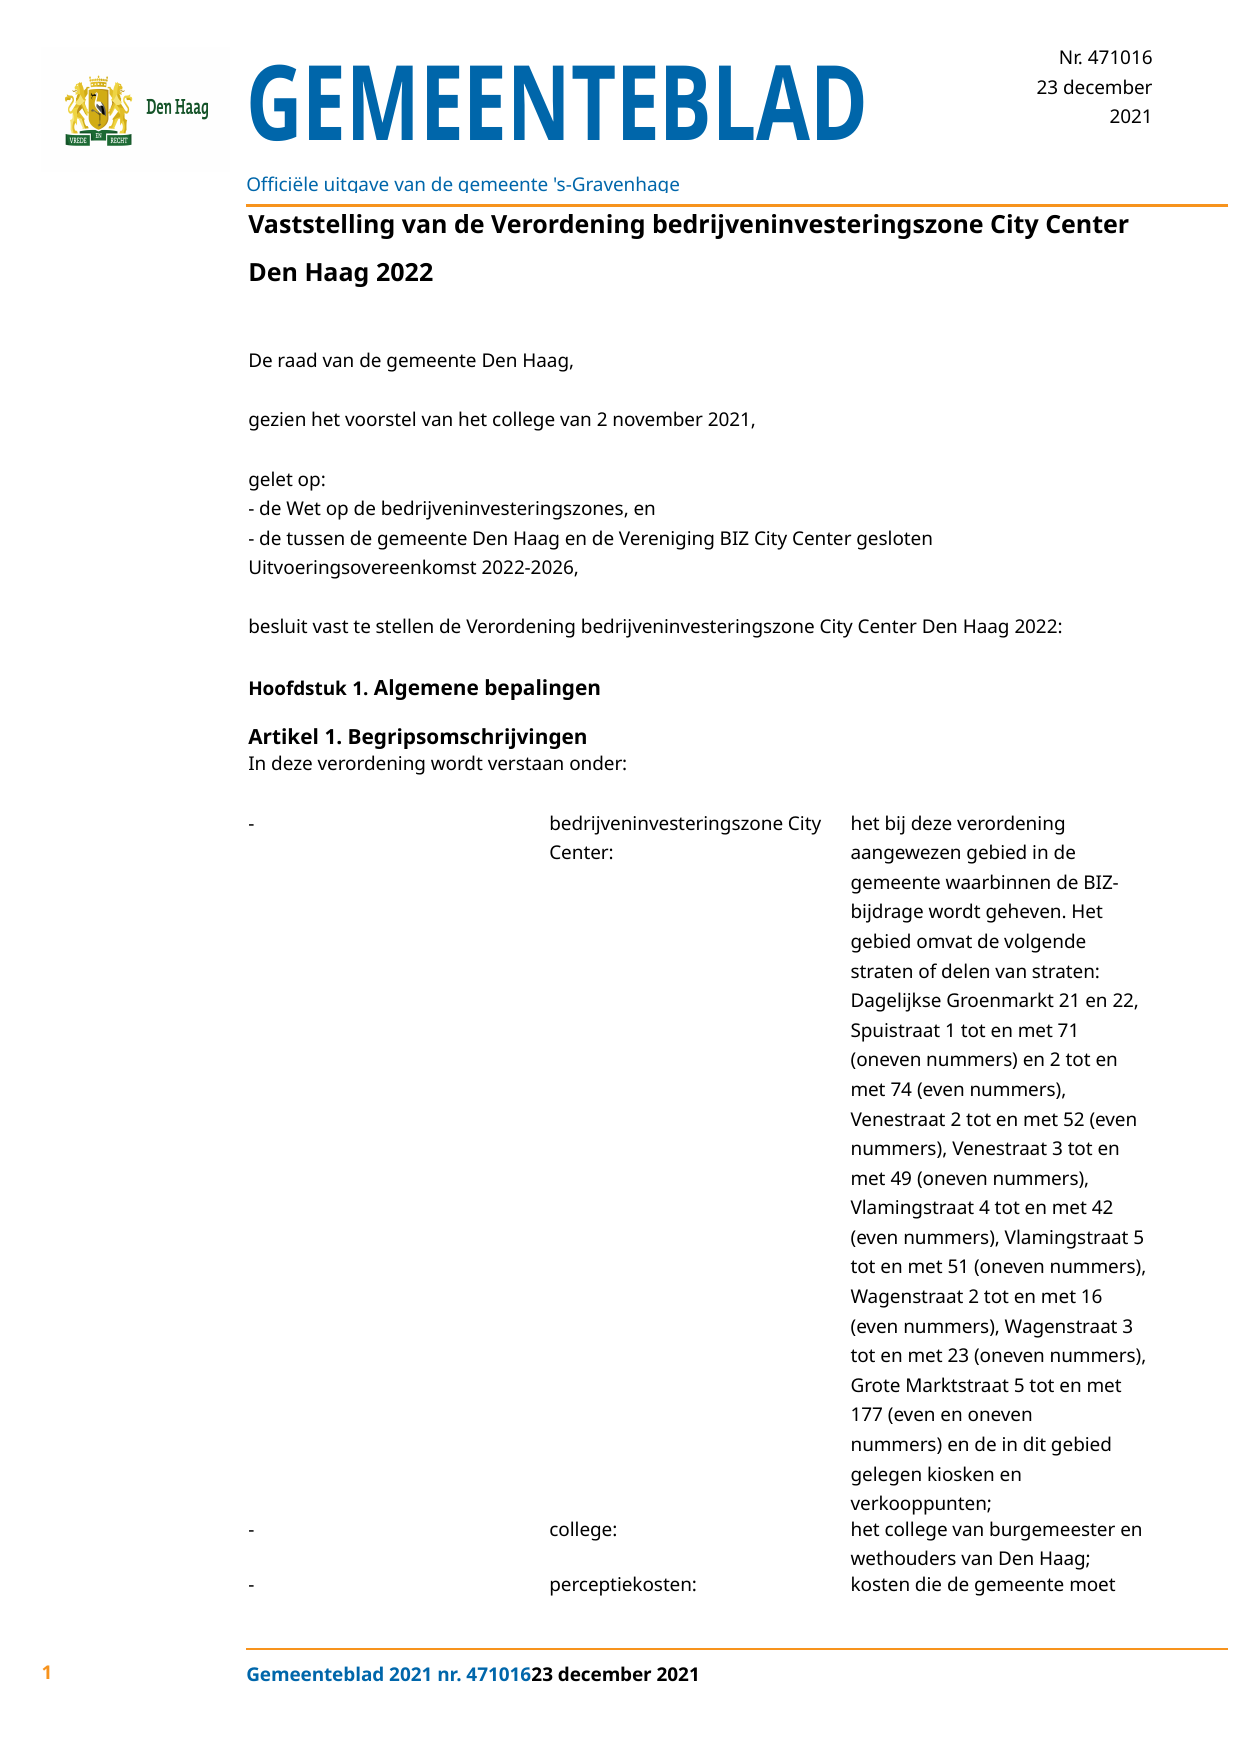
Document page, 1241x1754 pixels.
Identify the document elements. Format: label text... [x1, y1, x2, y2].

table_header - [248, 810, 549, 1516]
picture [41, 47, 231, 172]
text - de Wet op de bedrijveninvesteringszones, en [248, 495, 1152, 521]
text In deze verordening wordt verstaan onder: [248, 751, 1152, 776]
table_header het bij deze verordening aangewezen gebied in de gemeente waarbinnen de BIZ-bijdrage wordt geheven. Het gebied omvat de volgende straten of delen van straten: Dagelijkse Groenmarkt 21 en 22, Spuistraat 1 tot en met 71 (oneven nummers) en 2 tot en met 74 (even nummers), Venestraat 2 tot en met 52 (even nummers), Venestraat 3 tot en met 49 (oneven nummers), Vlamingstraat 4 tot en met 42 (even nummers), Vlamingstraat 5 tot en met 51 (oneven nummers), Wagenstraat 2 tot en met 16 (even nummers), Wagenstraat 3 tot en met 23 (oneven nummers), Grote Marktstraat 5 tot en met 177 (even en oneven nummers) en de in dit gebied gelegen kiosken en verkooppunten; [850, 810, 1152, 1516]
text - de tussen de gemeente Den Haag en de Vereniging BIZ City Center gesloten Uitvoeringsovereenkomst 2022-2026, [248, 525, 1152, 580]
table_cell kosten die de gemeente moet [850, 1571, 1152, 1597]
table_cell - [248, 1516, 549, 1571]
text gelet op: [248, 466, 1152, 492]
table_header bedrijveninvesteringszone City Center: [549, 810, 850, 1516]
table_cell het college van burgemeester en wethouders van Den Haag; [850, 1516, 1152, 1571]
text De raad van de gemeente Den Haag, [248, 347, 1152, 373]
table_cell perceptiekosten: [549, 1571, 850, 1597]
text Artikel 1. Begripsomschrijvingen [248, 722, 1152, 751]
text besluit vast te stellen de Verordening bedrijveninvesteringszone City Center Den Haag 2022: [248, 614, 1152, 639]
text Hoofdstuk 1. Algemene bepalingen [248, 673, 1152, 701]
text gezien het voorstel van het college van 2 november 2021, [248, 407, 1152, 432]
text Vaststelling van de Verordening bedrijveninvesteringszone City Center Den Haag 2022 [248, 207, 1152, 288]
table_cell college: [549, 1516, 850, 1571]
table_cell - [248, 1571, 549, 1597]
